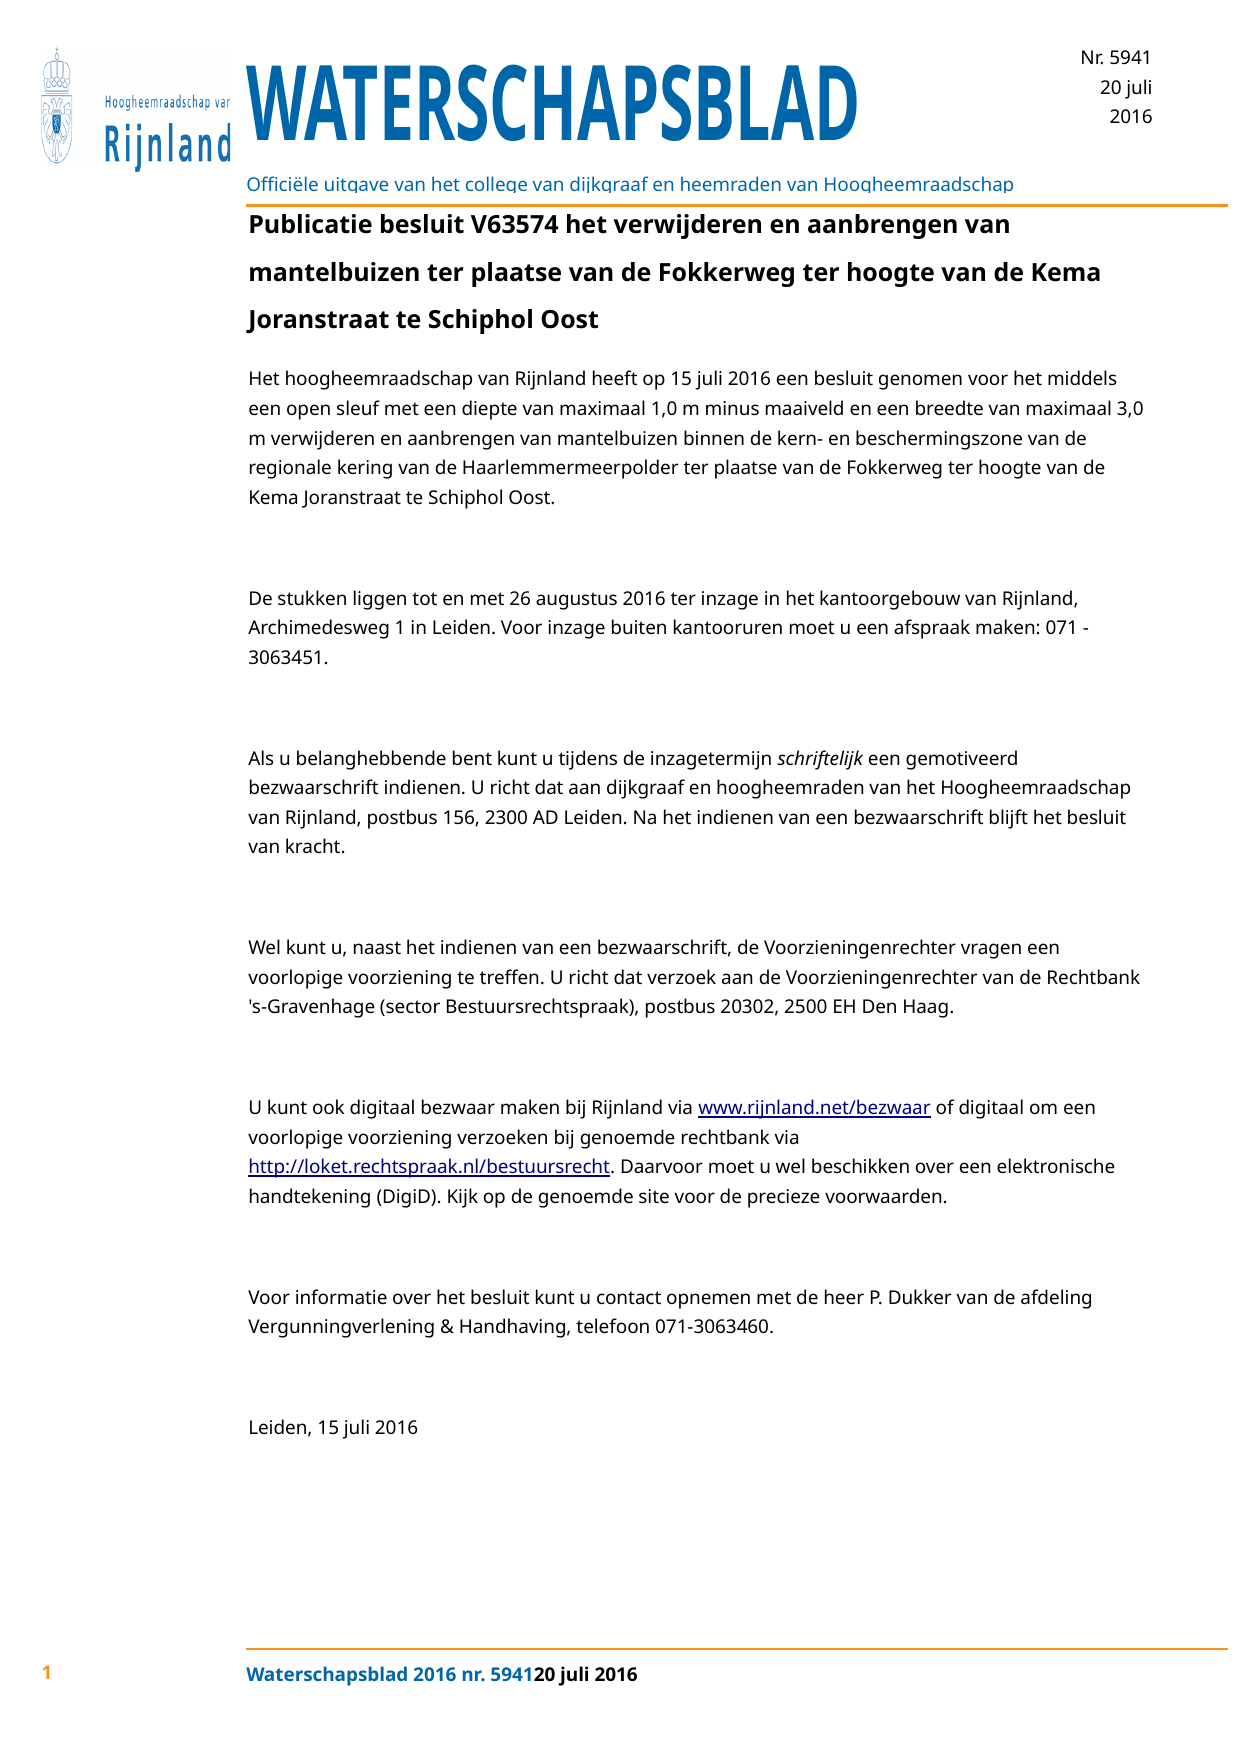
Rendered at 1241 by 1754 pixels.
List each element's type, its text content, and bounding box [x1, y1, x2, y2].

text Leiden, 15 juli 2016 [248, 1414, 1152, 1440]
text U kunt ook digitaal bezwaar maken bij Rijnland via www.rijnland.net/bezwaar of digitaal om een voorlopige voorziening verzoeken bij genoemde rechtbank via http://loket.rechtspraak.nl/bestuursrecht. Daarvoor moet u wel beschikken over een elektronische handtekening (DigiD). Kijk op de genoemde site voor de precieze voorwaarden. [248, 1094, 1152, 1209]
text Wel kunt u, naast het indienen van een bezwaarschrift, de Voorzieningenrechter vragen een voorlopige voorziening te treffen. U richt dat verzoek aan de Voorzieningenrechter van de Rechtbank 's-Gravenhage (sector Bestuursrechtspraak), postbus 20302, 2500 EH Den Haag. [248, 934, 1152, 1019]
text Als u belanghebbende bent kunt u tijdens de inzagetermijn schriftelijk een gemotiveerd bezwaarschrift indienen. U richt dat aan dijkgraaf en hoogheemraden van het Hoogheemraadschap van Rijnland, postbus 156, 2300 AD Leiden. Na het indienen van een bezwaarschrift blijft het besluit van kracht. [248, 745, 1152, 859]
text De stukken liggen tot en met 26 augustus 2016 ter inzage in het kantoorgebouw van Rijnland, Archimedesweg 1 in Leiden. Voor inzage buiten kantooruren moet u een afspraak maken: 071 - 3063451. [248, 585, 1152, 669]
text Publicatie besluit V63574 het verwijderen en aanbrengen van mantelbuizen ter plaatse van de Fokkerweg ter hoogte van de Kema Joranstraat te Schiphol Oost [248, 207, 1152, 336]
text Het hoogheemraadschap van Rijnland heeft op 15 juli 2016 een besluit genomen voor het middels een open sleuf met een diepte van maximaal 1,0 m minus maaiveld en een breedte van maximaal 3,0 m verwijderen en aanbrengen van mantelbuizen binnen de kern- en beschermingszone van de regionale kering van de Haarlemmermeerpolder ter plaatse van de Fokkerweg ter hoogte van de Kema Joranstraat te Schiphol Oost. [248, 366, 1152, 509]
text Voor informatie over het besluit kunt u contact opnemen met de heer P. Dukker van de afdeling Vergunningverlening & Handhaving, telefoon 071-3063460. [248, 1284, 1152, 1339]
picture [41, 47, 231, 172]
